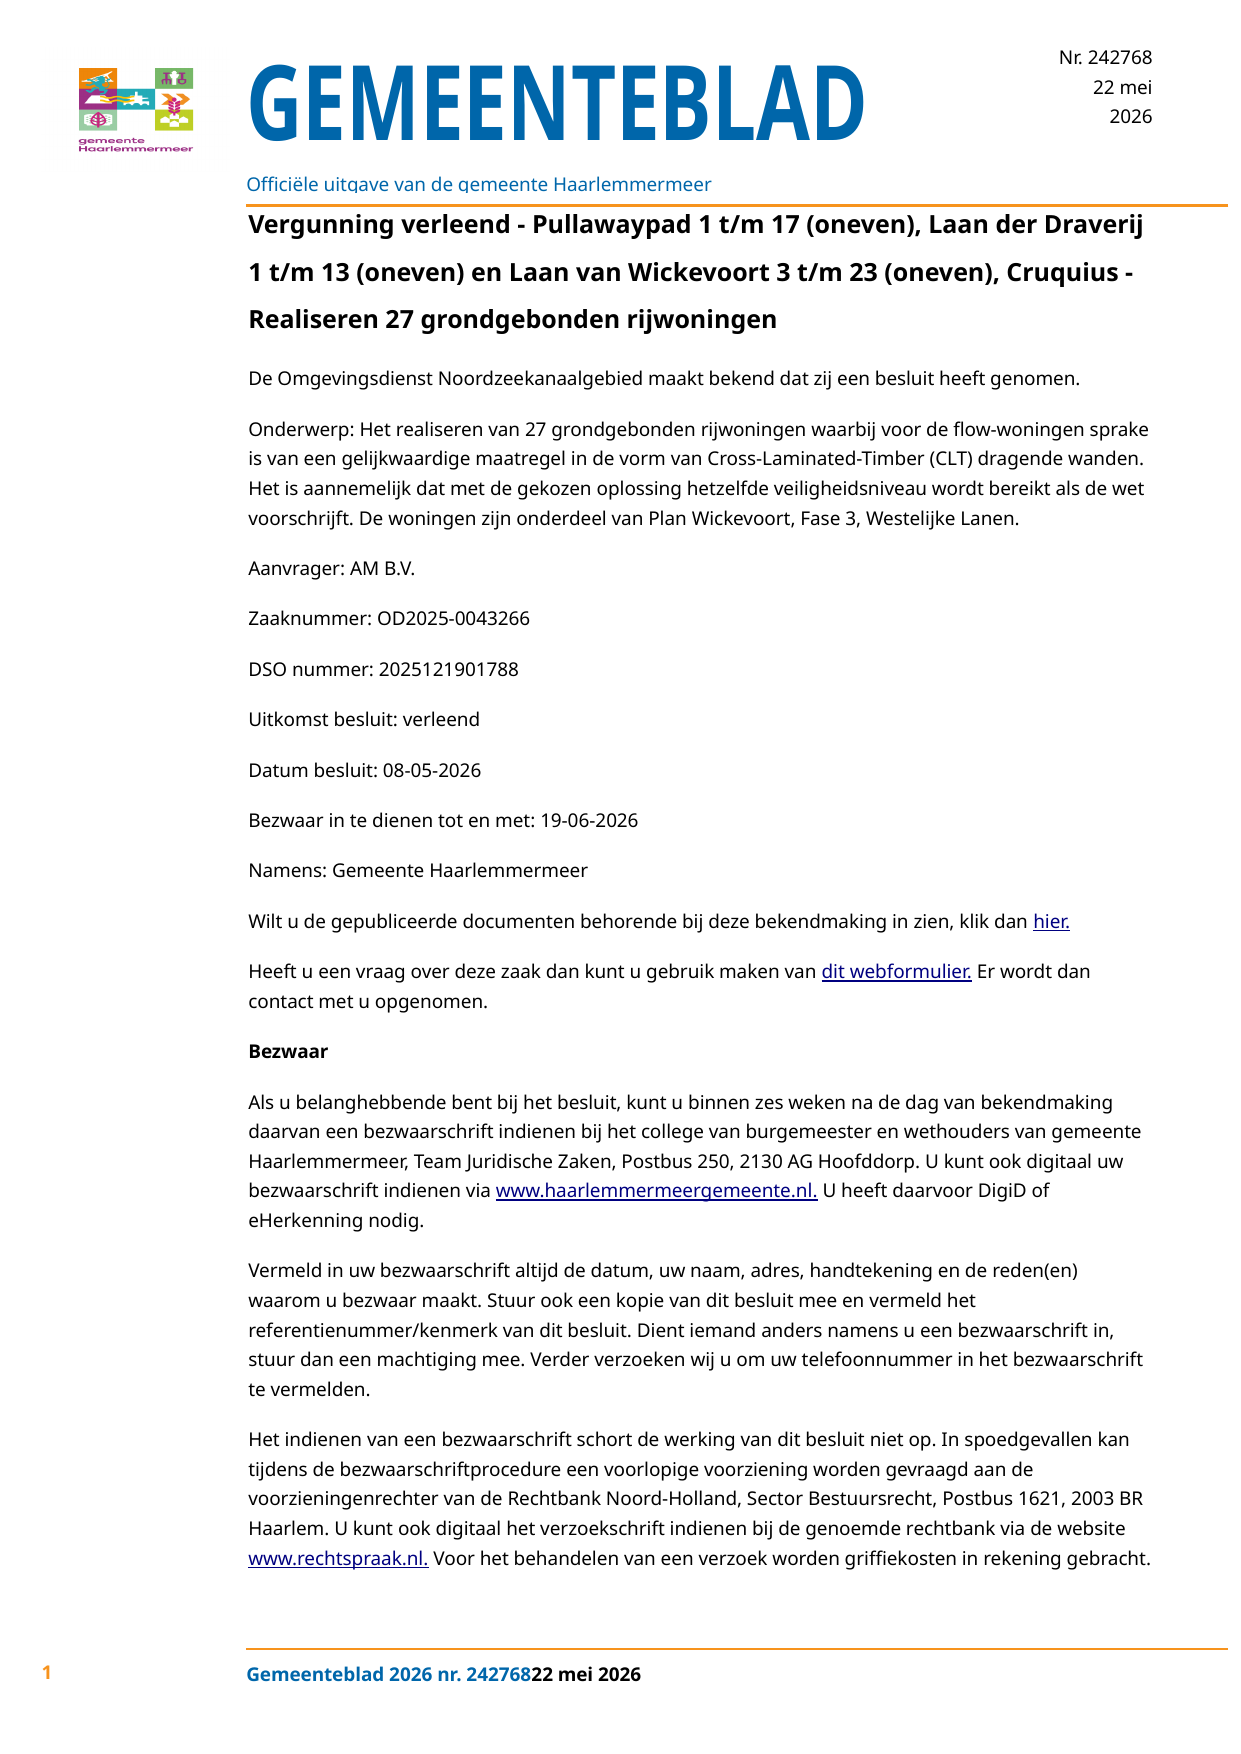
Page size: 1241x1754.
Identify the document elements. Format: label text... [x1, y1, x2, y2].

text Bezwaar in te dienen tot en met: 19-06-2026 [248, 807, 1152, 833]
text Uitkomst besluit: verleend [248, 706, 1152, 732]
text Wilt u de gepubliceerde documenten behorende bij deze bekendmaking in zien, klik dan hier. [248, 908, 1152, 934]
text Het indienen van een bezwaarschrift schort de werking van dit besluit niet op. In spoedgevallen kan tijdens de bezwaarschriftprocedure een voorlopige voorziening worden gevraagd aan de voorzieningenrechter van de Rechtbank Noord-Holland, Sector Bestuursrecht, Postbus 1621, 2003 BR Haarlem. U kunt ook digitaal het verzoekschrift indienen bij de genoemde rechtbank via de website www.rechtspraak.nl. Voor het behandelen van een verzoek worden griffiekosten in rekening gebracht. [248, 1426, 1152, 1570]
text Bezwaar [248, 1038, 1152, 1064]
text Als u belanghebbende bent bij het besluit, kunt u binnen zes weken na de dag van bekendmaking daarvan een bezwaarschrift indienen bij het college van burgemeester en wethouders van gemeente Haarlemmermeer, Team Juridische Zaken, Postbus 250, 2130 AG Hoofddorp. U kunt ook digitaal uw bezwaarschrift indienen via www.haarlemmermeergemeente.nl. U heeft daarvoor DigiD of eHerkenning nodig. [248, 1089, 1152, 1233]
text Zaaknummer: OD2025-0043266 [248, 606, 1152, 631]
text Namens: Gemeente Haarlemmermeer [248, 858, 1152, 883]
text Vermeld in uw bezwaarschrift altijd de datum, uw naam, adres, handtekening en de reden(en) waarom u bezwaar maakt. Stuur ook een kopie van dit besluit mee en vermeld het referentienummer/kenmerk van dit besluit. Dient iemand anders namens u een bezwaarschrift in, stuur dan een machtiging mee. Verder verzoeken wij u om uw telefoonnummer in het bezwaarschrift te vermelden. [248, 1258, 1152, 1402]
text Datum besluit: 08-05-2026 [248, 757, 1152, 782]
picture [41, 47, 231, 172]
text Onderwerp: Het realiseren van 27 grondgebonden rijwoningen waarbij voor de flow-woningen sprake is van een gelijkwaardige maatregel in de vorm van Cross-Laminated-Timber (CLT) dragende wanden. Het is aannemelijk dat met de gekozen oplossing hetzelfde veiligheidsniveau wordt bereikt als de wet voorschrijft. De woningen zijn onderdeel van Plan Wickevoort, Fase 3, Westelijke Lanen. [248, 416, 1152, 530]
text Vergunning verleend - Pullawaypad 1 t/m 17 (oneven), Laan der Draverij 1 t/m 13 (oneven) en Laan van Wickevoort 3 t/m 23 (oneven), Cruquius - Realiseren 27 grondgebonden rijwoningen [248, 207, 1152, 336]
text Aanvrager: AM B.V. [248, 555, 1152, 581]
text DSO nummer: 2025121901788 [248, 656, 1152, 682]
text Heeft u een vraag over deze zaak dan kunt u gebruik maken van dit webformulier. Er wordt dan contact met u opgenomen. [248, 958, 1152, 1014]
text De Omgevingsdienst Noordzeekanaalgebied maakt bekend dat zij een besluit heeft genomen. [248, 366, 1152, 391]
